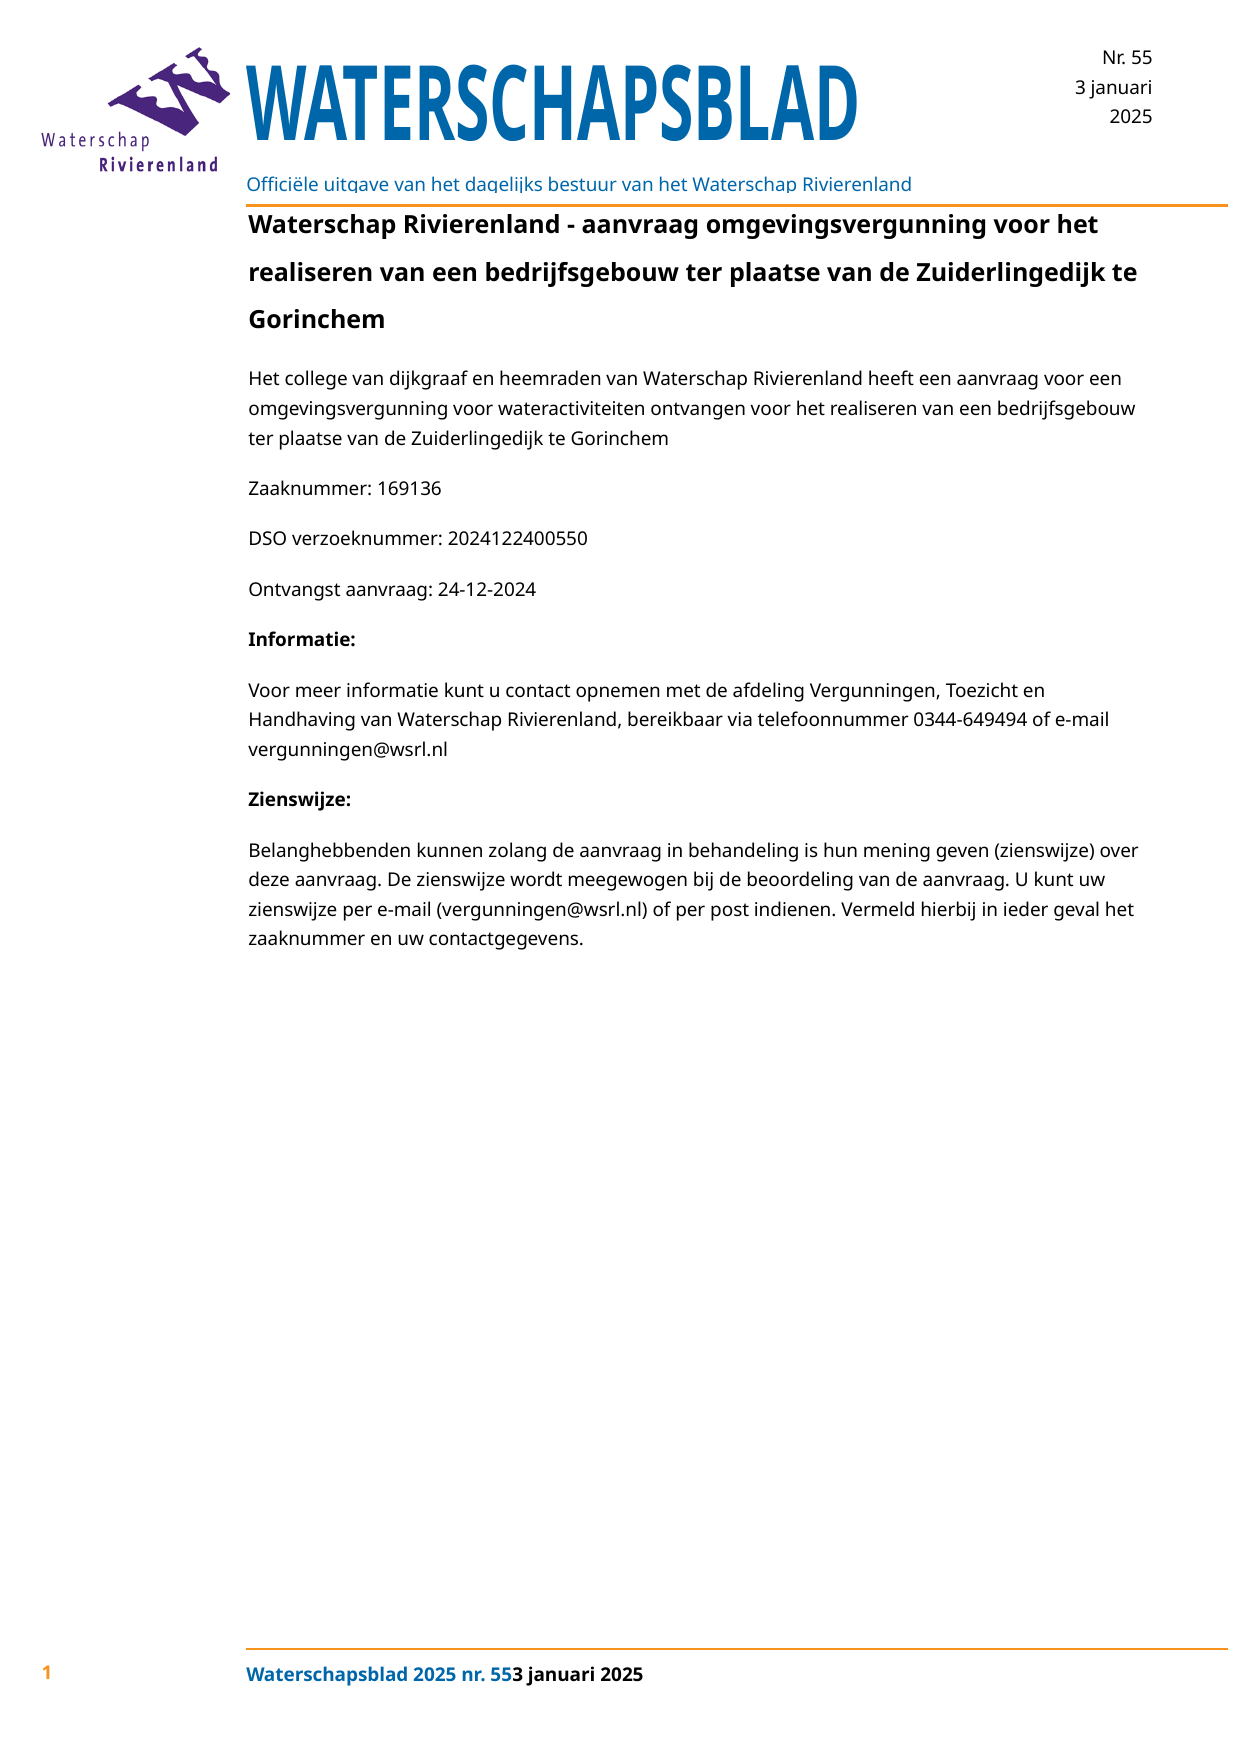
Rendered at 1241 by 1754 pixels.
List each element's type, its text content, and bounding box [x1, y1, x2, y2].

text Zaaknummer: 169136 [248, 475, 1152, 501]
text Zienswijze: [248, 786, 1152, 812]
text DSO verzoeknummer: 2024122400550 [248, 526, 1152, 551]
text Het college van dijkgraaf en heemraden van Waterschap Rivierenland heeft een aanvraag voor een omgevingsvergunning voor wateractiviteiten ontvangen voor het realiseren van een bedrijfsgebouw ter plaatse van de Zuiderlingedijk te Gorinchem [248, 366, 1152, 450]
picture [41, 47, 231, 172]
text Ontvangst aanvraag: 24-12-2024 [248, 576, 1152, 602]
text Voor meer informatie kunt u contact opnemen met de afdeling Vergunningen, Toezicht en Handhaving van Waterschap Rivierenland, bereikbaar via telefoonnummer 0344-649494 of e-mail vergunningen@wsrl.nl [248, 677, 1152, 762]
text Belanghebbenden kunnen zolang de aanvraag in behandeling is hun mening geven (zienswijze) over deze aanvraag. De zienswijze wordt meegewogen bij de beoordeling van de aanvraag. U kunt uw zienswijze per e-mail (vergunningen@wsrl.nl) of per post indienen. Vermeld hierbij in ieder geval het zaaknummer en uw contactgegevens. [248, 837, 1152, 951]
text Waterschap Rivierenland - aanvraag omgevingsvergunning voor het realiseren van een bedrijfsgebouw ter plaatse van de Zuiderlingedijk te Gorinchem [248, 207, 1152, 336]
text Informatie: [248, 626, 1152, 652]
